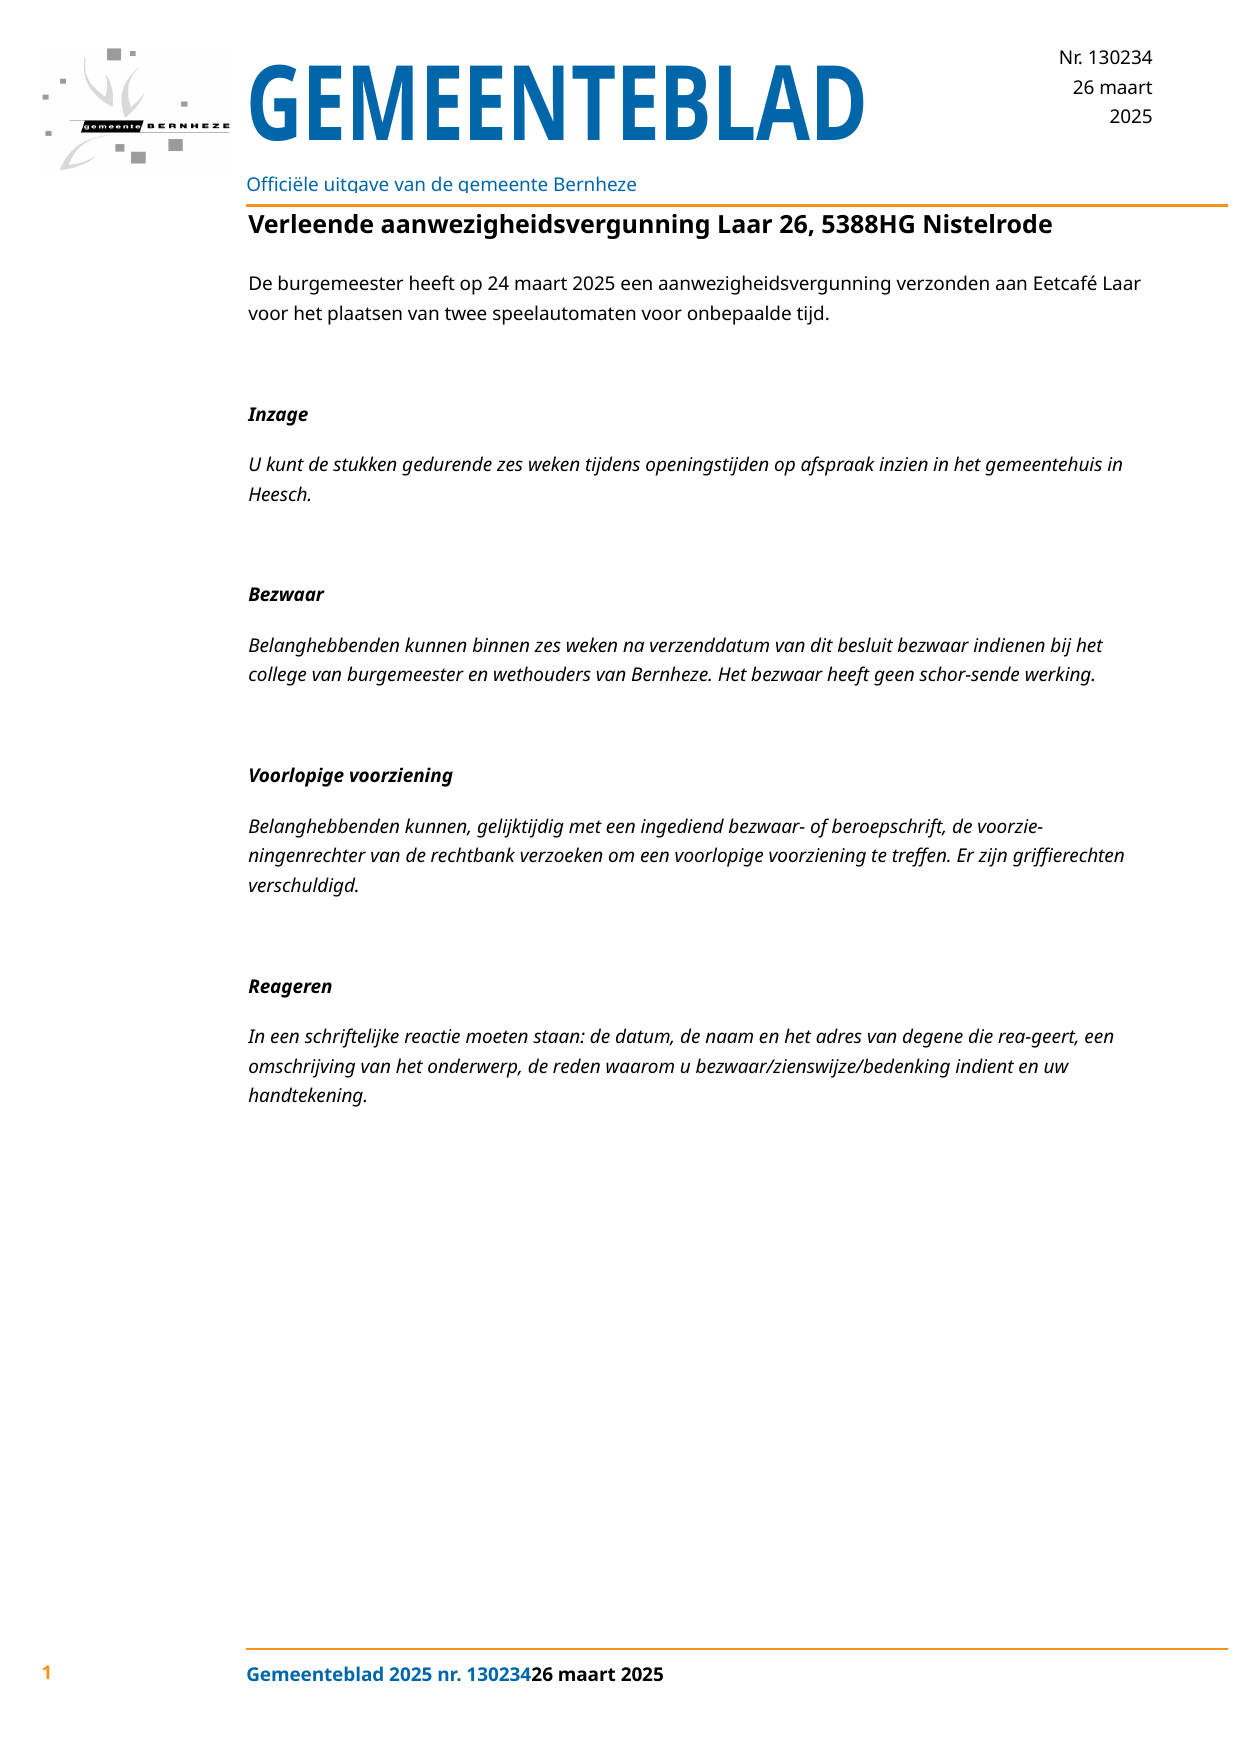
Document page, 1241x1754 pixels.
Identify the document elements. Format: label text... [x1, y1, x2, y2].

text Voorlopige voorziening [248, 762, 1152, 788]
text De burgemeester heeft op 24 maart 2025 een aanwezigheidsvergunning verzonden aan Eetcafé Laar voor het plaatsen van twee speelautomaten voor onbepaalde tijd. [248, 270, 1152, 326]
text Bezwaar [248, 582, 1152, 607]
text Inzage [248, 401, 1152, 426]
text U kunt de stukken gedurende zes weken tijdens openingstijden op afspraak inzien in het gemeentehuis in Heesch. [248, 451, 1152, 506]
text Verleende aanwezigheidsvergunning Laar 26, 5388HG Nistelrode [248, 207, 1152, 241]
text Reageren [248, 973, 1152, 998]
text Belanghebbenden kunnen, gelijktijdig met een ingediend bezwaar- of beroepschrift, de voorzie-ningenrechter van de rechtbank verzoeken om een voorlopige voorziening te treffen. Er zijn griffierechten verschuldigd. [248, 813, 1152, 898]
text In een schriftelijke reactie moeten staan: de datum, de naam en het adres van degene die rea-geert, een omschrijving van het onderwerp, de reden waarom u bezwaar/zienswijze/bedenking indient en uw handtekening. [248, 1023, 1152, 1108]
picture [41, 47, 231, 172]
text Belanghebbenden kunnen binnen zes weken na verzenddatum van dit besluit bezwaar indienen bij het college van burgemeester en wethouders van Bernheze. Het bezwaar heeft geen schor-sende werking. [248, 632, 1152, 687]
